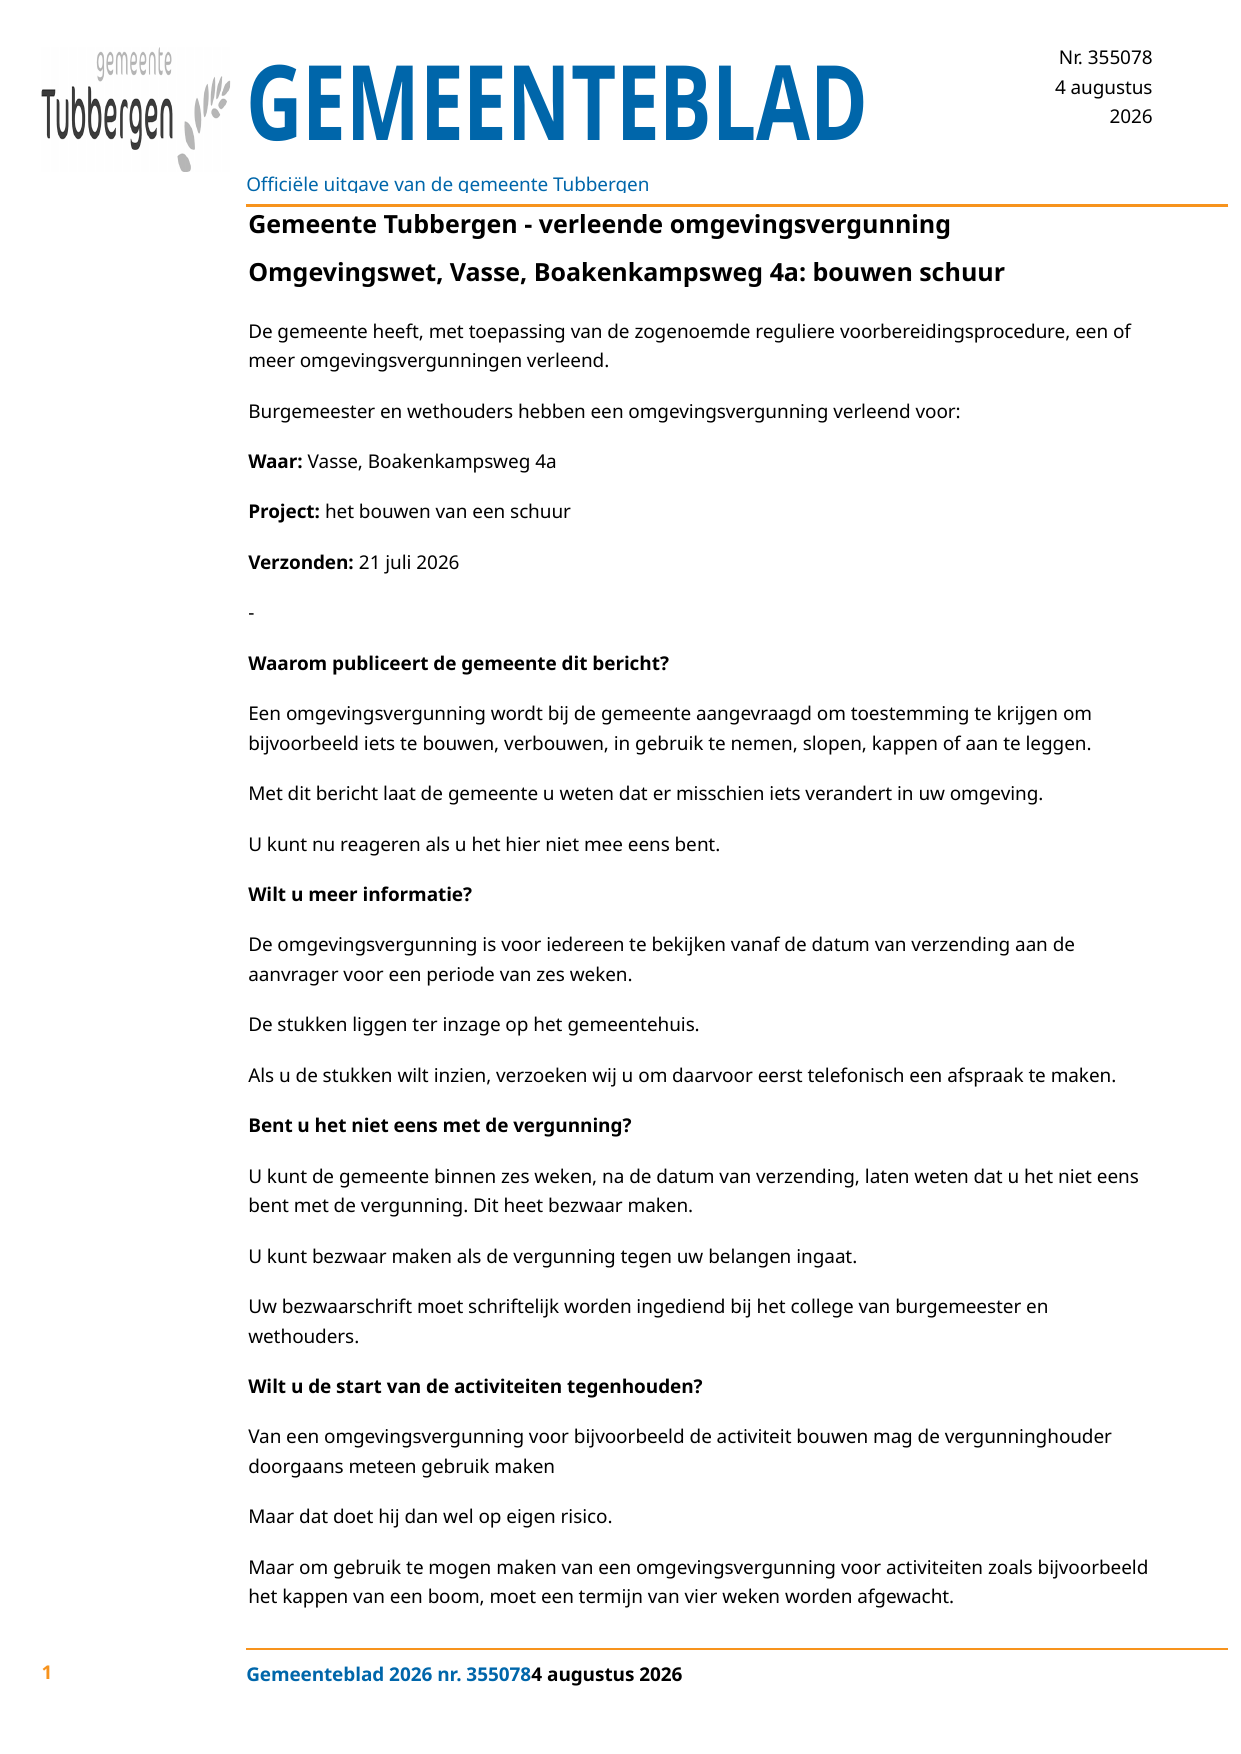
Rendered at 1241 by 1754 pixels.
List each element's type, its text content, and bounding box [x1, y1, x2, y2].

text - [248, 599, 1152, 625]
text U kunt bezwaar maken als de vergunning tegen uw belangen ingaat. [248, 1243, 1152, 1269]
text Maar om gebruik te mogen maken van een omgevingsvergunning voor activiteiten zoals bijvoorbeeld het kappen van een boom, moet een termijn van vier weken worden afgewacht. [248, 1554, 1152, 1609]
text Als u de stukken wilt inzien, verzoeken wij u om daarvoor eerst telefonisch een afspraak te maken. [248, 1062, 1152, 1088]
text Bent u het niet eens met de vergunning? [248, 1112, 1152, 1138]
text De gemeente heeft, met toepassing van de zogenoemde reguliere voorbereidingsprocedure, een of meer omgevingsvergunningen verleend. [248, 318, 1152, 373]
text Een omgevingsvergunning wordt bij de gemeente aangevraagd om toestemming te krijgen om bijvoorbeeld iets te bouwen, verbouwen, in gebruik te nemen, slopen, kappen of aan te leggen. [248, 700, 1152, 756]
text Burgemeester en wethouders hebben een omgevingsvergunning verleend voor: [248, 398, 1152, 424]
text Project: het bouwen van een schuur [248, 499, 1152, 524]
picture [41, 47, 231, 172]
text Van een omgevingsvergunning voor bijvoorbeeld de activiteit bouwen mag de vergunninghouder doorgaans meteen gebruik maken [248, 1424, 1152, 1479]
text Waar: Vasse, Boakenkampsweg 4a [248, 448, 1152, 474]
text Maar dat doet hij dan wel op eigen risico. [248, 1504, 1152, 1529]
text Verzonden: 21 juli 2026 [248, 549, 1152, 575]
text Uw bezwaarschrift moet schriftelijk worden ingediend bij het college van burgemeester en wethouders. [248, 1293, 1152, 1349]
text Wilt u de start van de activiteiten tegenhouden? [248, 1373, 1152, 1399]
text Waarom publiceert de gemeente dit bericht? [248, 650, 1152, 676]
text De stukken liggen ter inzage op het gemeentehuis. [248, 1012, 1152, 1037]
text Wilt u meer informatie? [248, 881, 1152, 907]
text De omgevingsvergunning is voor iedereen te bekijken vanaf de datum van verzending aan de aanvrager voor een periode van zes weken. [248, 932, 1152, 987]
text U kunt nu reageren als u het hier niet mee eens bent. [248, 831, 1152, 857]
text Met dit bericht laat de gemeente u weten dat er misschien iets verandert in uw omgeving. [248, 780, 1152, 806]
text Gemeente Tubbergen - verleende omgevingsvergunning Omgevingswet, Vasse, Boakenkampsweg 4a: bouwen schuur [248, 207, 1152, 288]
text U kunt de gemeente binnen zes weken, na de datum van verzending, laten weten dat u het niet eens bent met de vergunning. Dit heet bezwaar maken. [248, 1163, 1152, 1218]
